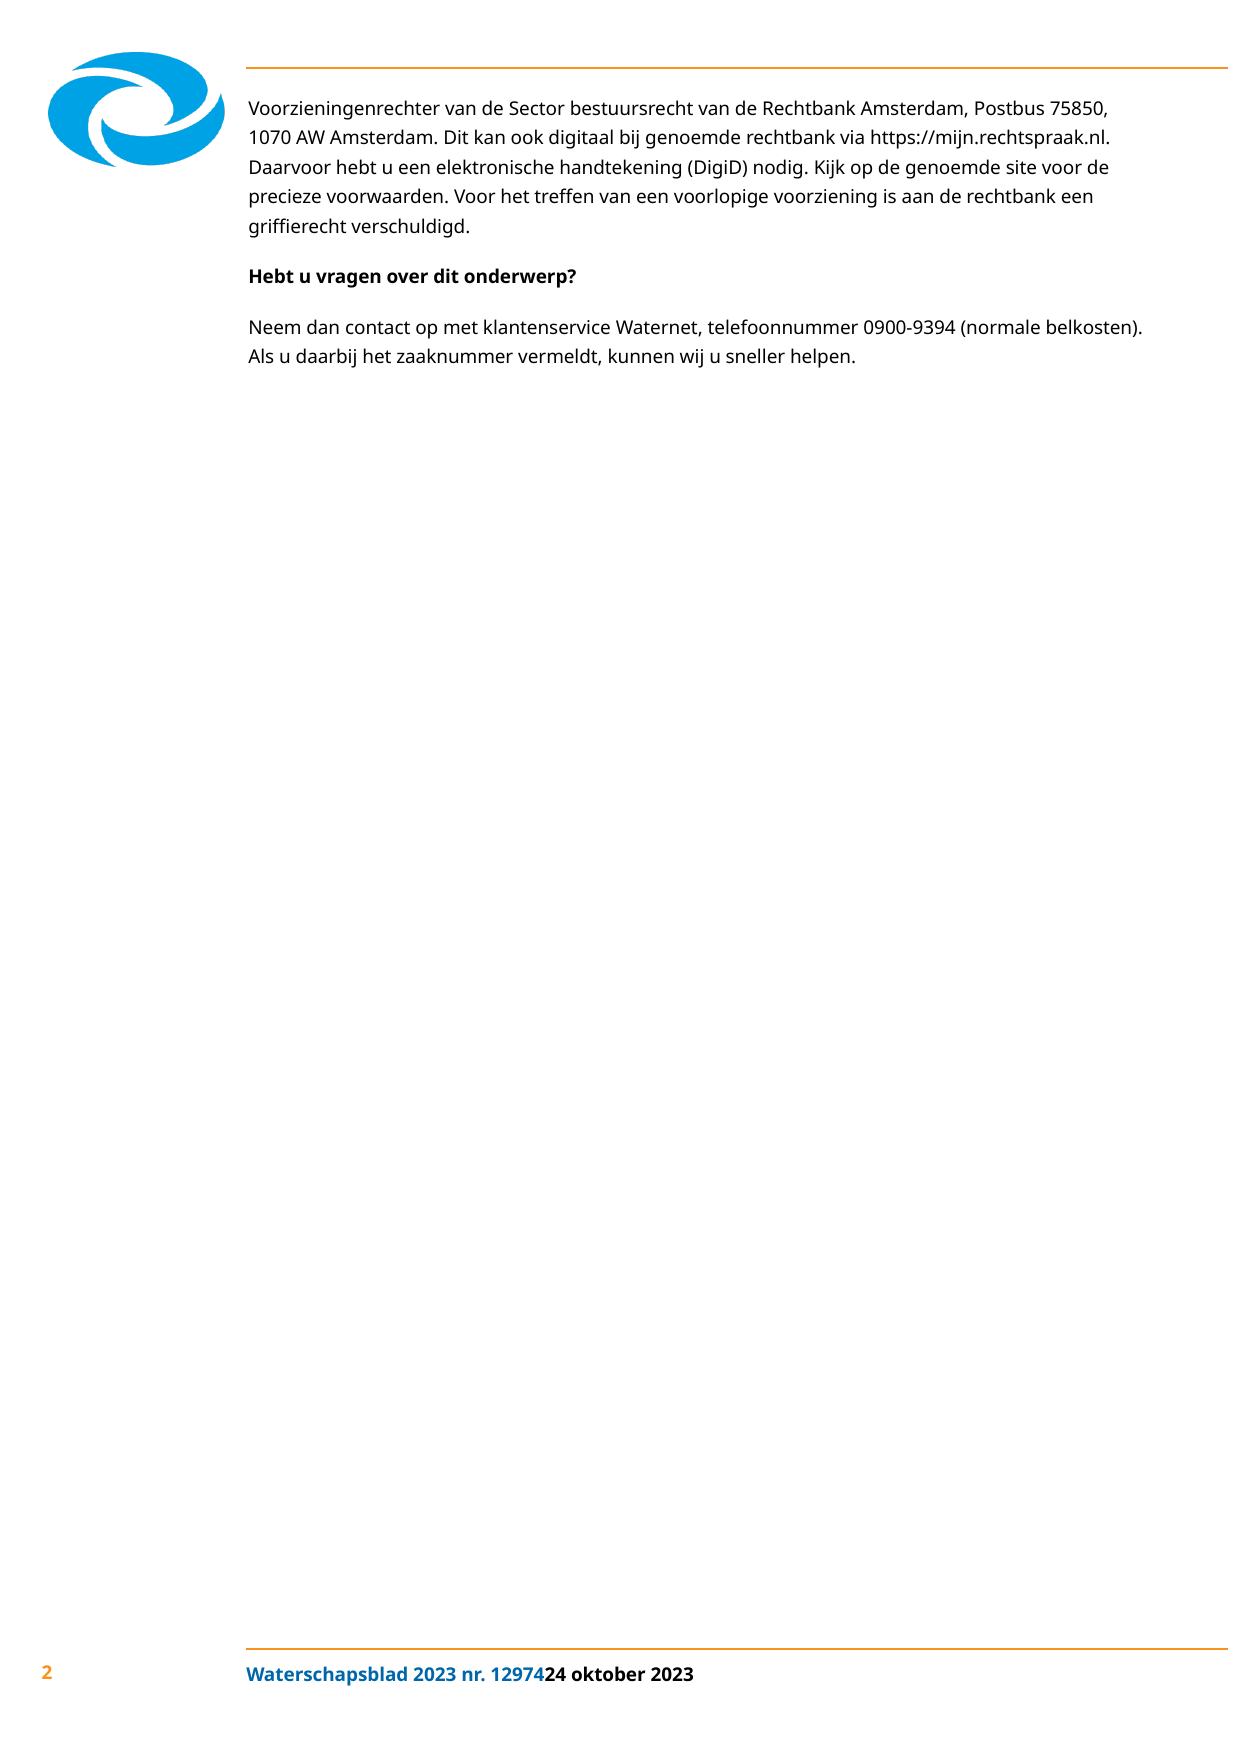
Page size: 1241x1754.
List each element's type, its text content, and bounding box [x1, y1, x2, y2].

text Hebt u vragen over dit onderwerp? [248, 263, 1152, 289]
picture [41, 47, 231, 172]
text Neem dan contact op met klantenservice Waternet, telefoonnummer 0900-9394 (normale belkosten). Als u daarbij het zaaknummer vermeldt, kunnen wij u sneller helpen. [248, 314, 1152, 369]
text Voorzieningenrechter van de Sector bestuursrecht van de Rechtbank Amsterdam, Postbus 75850, 1070 AW Amsterdam. Dit kan ook digitaal bij genoemde rechtbank via https://mijn.rechtspraak.nl. Daarvoor hebt u een elektronische handtekening (DigiD) nodig. Kijk op de genoemde site voor de precieze voorwaarden. Voor het treffen van een voorlopige voorziening is aan de rechtbank een griffierecht verschuldigd. [248, 95, 1152, 239]
